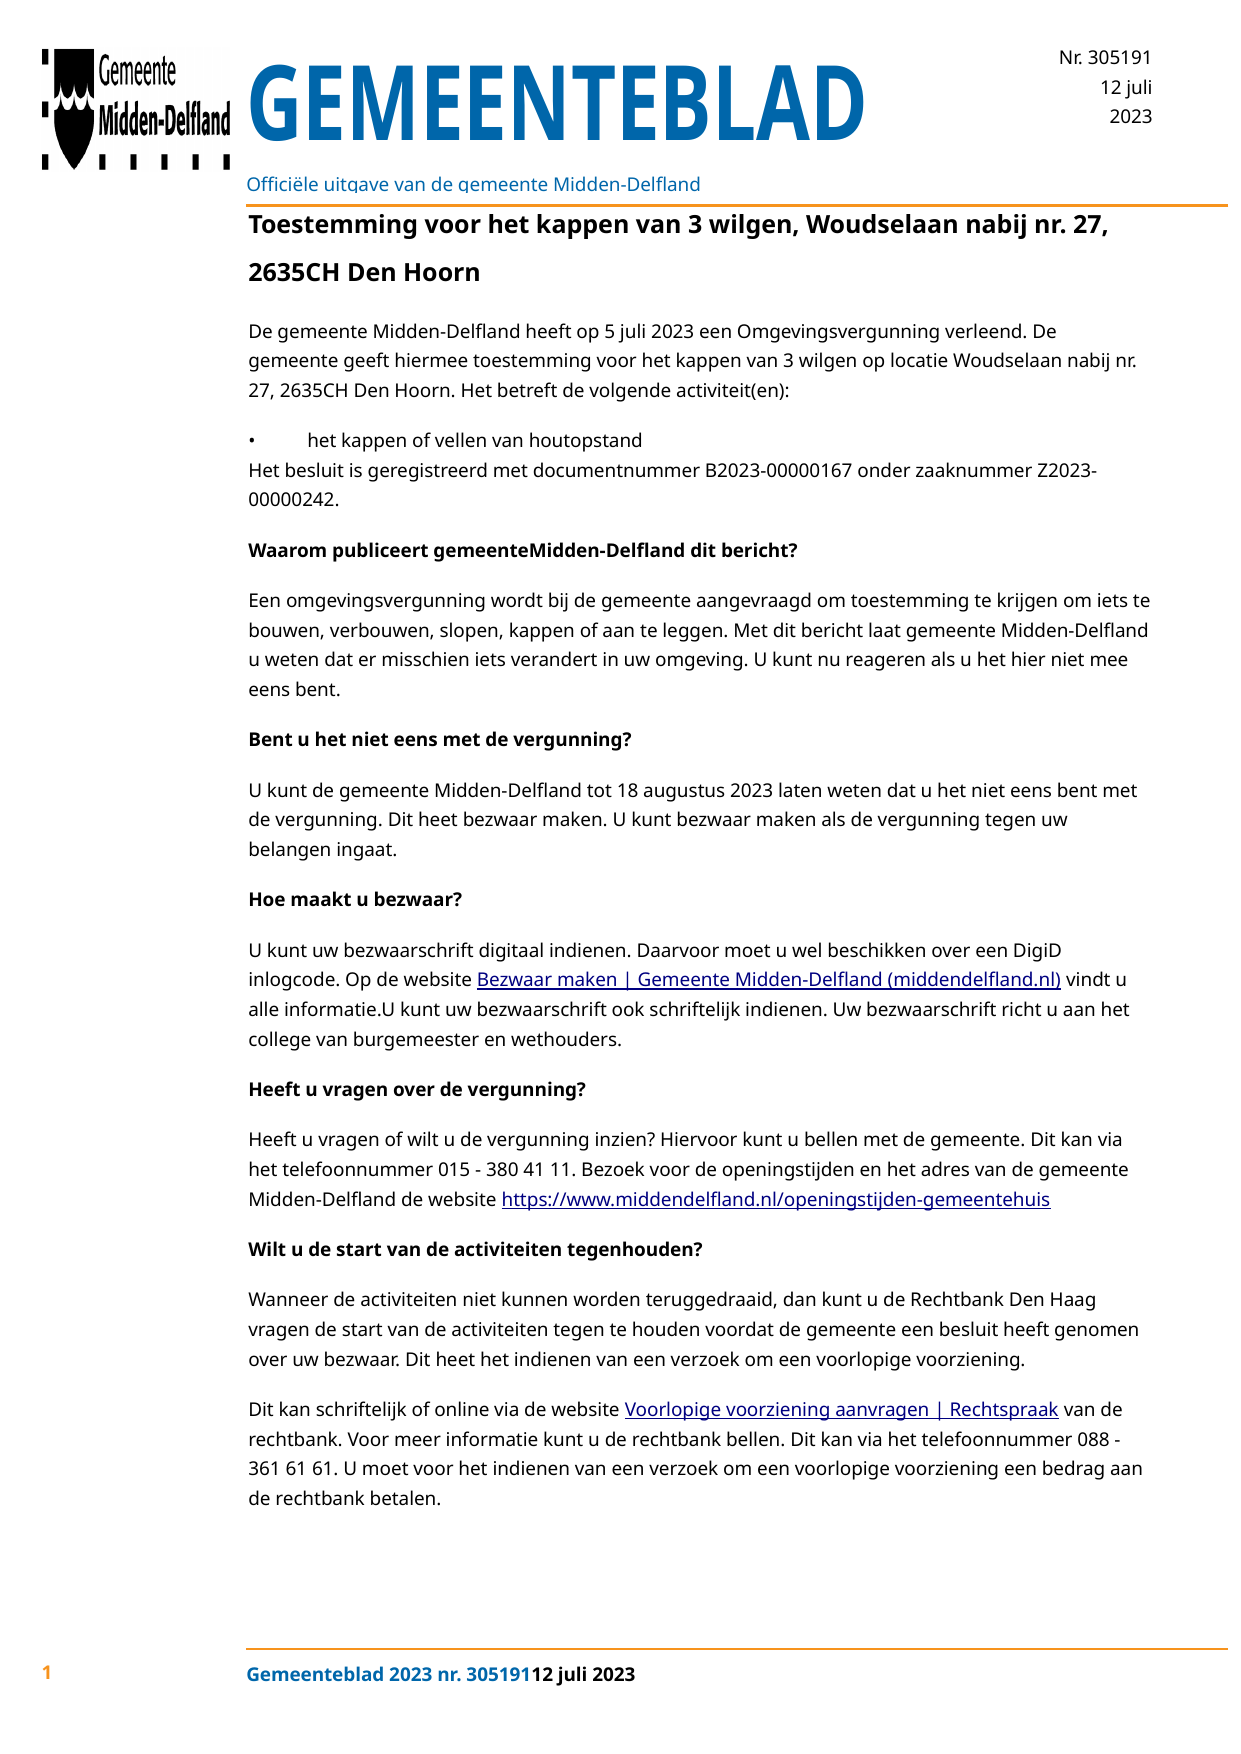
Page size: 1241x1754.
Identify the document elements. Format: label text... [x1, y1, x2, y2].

text U kunt de gemeente Midden-Delfland tot 18 augustus 2023 laten weten dat u het niet eens bent met de vergunning. Dit heet bezwaar maken. U kunt bezwaar maken als de vergunning tegen uw belangen ingaat. [248, 777, 1152, 862]
text De gemeente Midden-Delfland heeft op 5 juli 2023 een Omgevingsvergunning verleend. De gemeente geeft hiermee toestemming voor het kappen van 3 wilgen op locatie Woudselaan nabij nr. 27, 2635CH Den Hoorn. Het betreft de volgende activiteit(en): [248, 318, 1152, 403]
text Heeft u vragen over de vergunning? [248, 1076, 1152, 1102]
text Het besluit is geregistreerd met documentnummer B2023-00000167 onder zaaknummer Z2023-00000242. [248, 457, 1152, 512]
text Wilt u de start van de activiteiten tegenhouden? [248, 1236, 1152, 1262]
text Bent u het niet eens met de vergunning? [248, 727, 1152, 752]
text Toestemming voor het kappen van 3 wilgen, Woudselaan nabij nr. 27, 2635CH Den Hoorn [248, 207, 1152, 288]
text Dit kan schriftelijk of online via de website Voorlopige voorziening aanvragen | Rechtspraak van de rechtbank. Voor meer informatie kunt u de rechtbank bellen. Dit kan via het telefoonnummer 088 - 361 61 61. U moet voor het indienen van een verzoek om een voorlopige voorziening een bedrag aan de rechtbank betalen. [248, 1396, 1152, 1511]
list het kappen of vellen van houtopstand [248, 427, 1152, 453]
picture [41, 47, 231, 172]
text Een omgevingsvergunning wordt bij de gemeente aangevraagd om toestemming te krijgen om iets te bouwen, verbouwen, slopen, kappen of aan te leggen. Met dit bericht laat gemeente Midden-Delfland u weten dat er misschien iets verandert in uw omgeving. U kunt nu reageren als u het hier niet mee eens bent. [248, 587, 1152, 702]
text Heeft u vragen of wilt u de vergunning inzien? Hiervoor kunt u bellen met de gemeente. Dit kan via het telefoonnummer 015 - 380 41 11. Bezoek voor de openingstijden en het adres van de gemeente Midden-Delfland de website https://www.middendelfland.nl/openingstijden-gemeentehuis [248, 1127, 1152, 1212]
text Waarom publiceert gemeenteMidden-Delfland dit bericht? [248, 537, 1152, 563]
text Hoe maakt u bezwaar? [248, 887, 1152, 912]
text Wanneer de activiteiten niet kunnen worden teruggedraaid, dan kunt u de Rechtbank Den Haag vragen de start van de activiteiten tegen te houden voordat de gemeente een besluit heeft genomen over uw bezwaar. Dit heet het indienen van een verzoek om een voorlopige voorziening. [248, 1287, 1152, 1372]
text U kunt uw bezwaarschrift digitaal indienen. Daarvoor moet u wel beschikken over een DigiD inlogcode. Op de website Bezwaar maken | Gemeente Midden-Delfland (middendelfland.nl) vindt u alle informatie.U kunt uw bezwaarschrift ook schriftelijk indienen. Uw bezwaarschrift richt u aan het college van burgemeester en wethouders. [248, 937, 1152, 1052]
